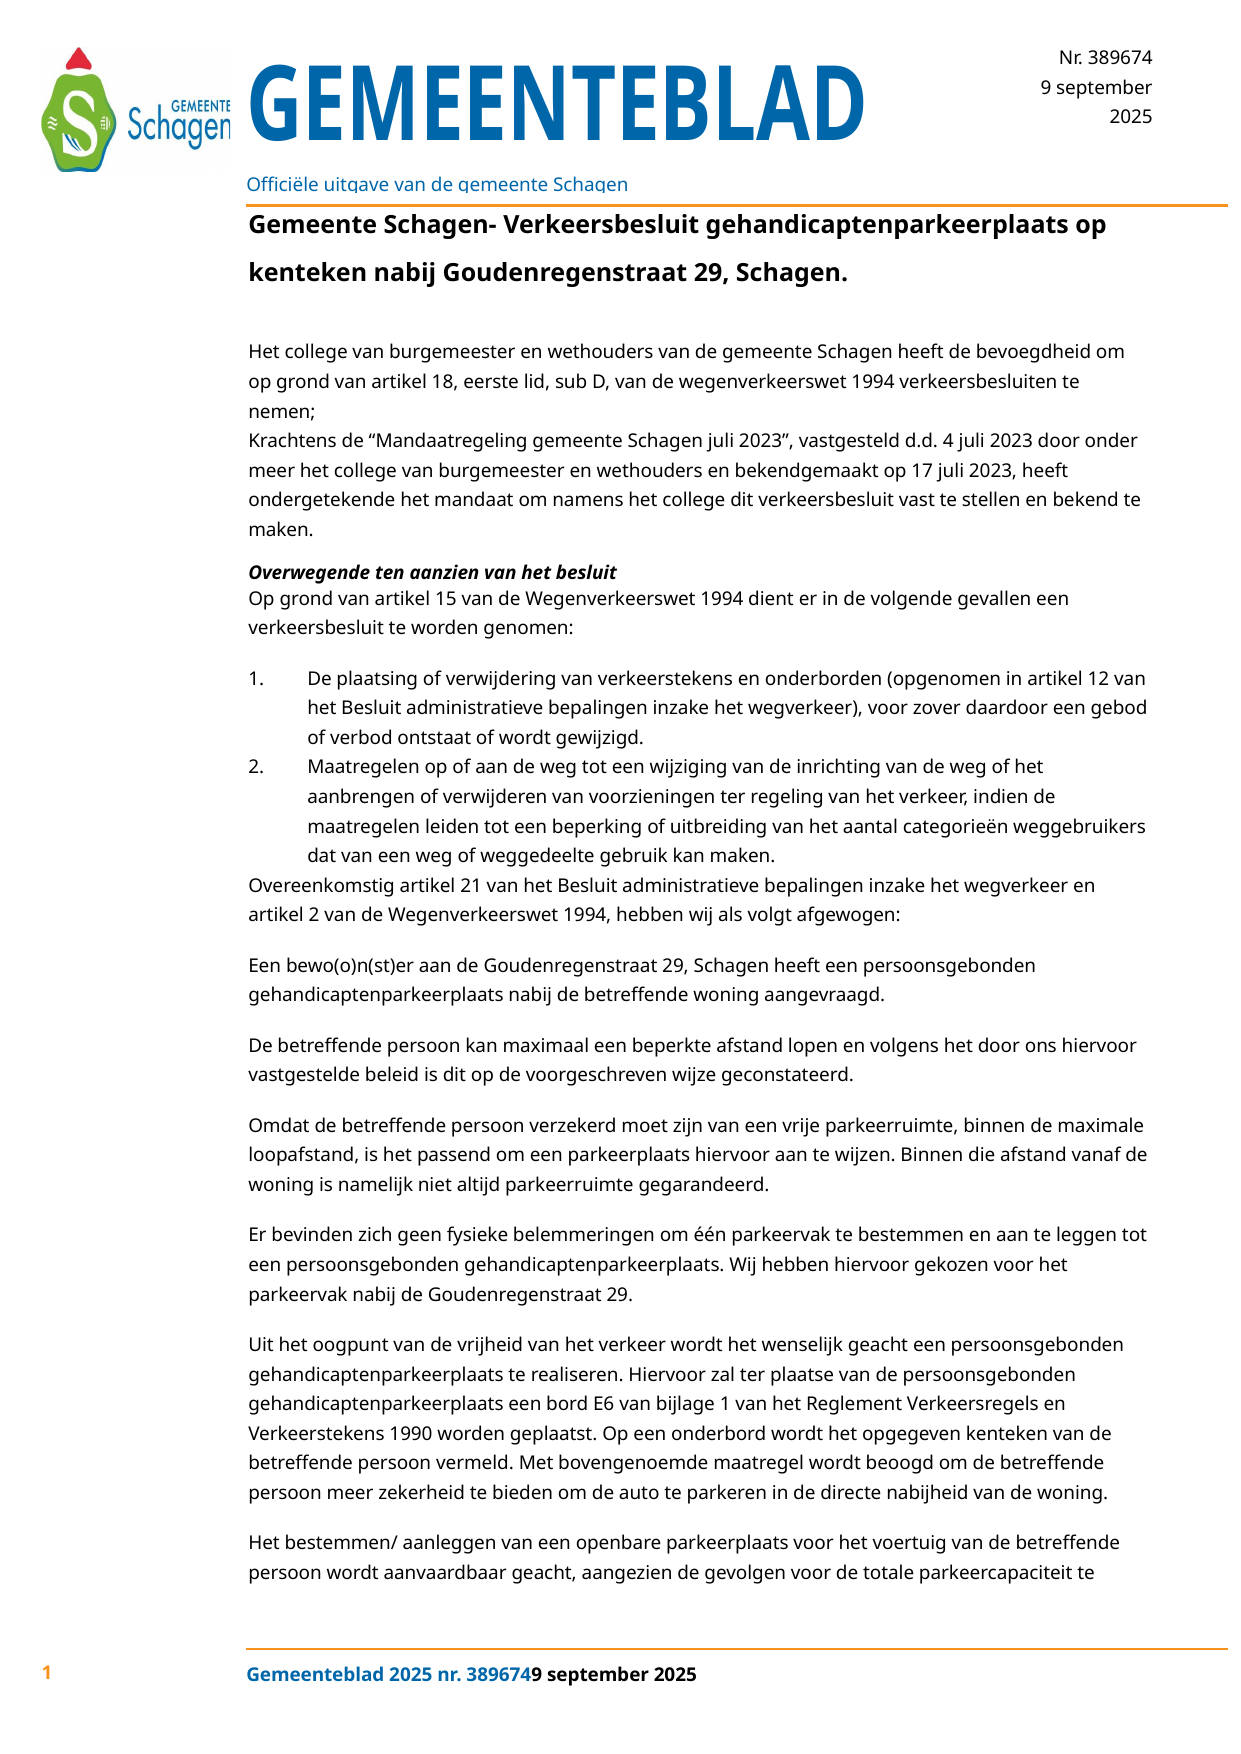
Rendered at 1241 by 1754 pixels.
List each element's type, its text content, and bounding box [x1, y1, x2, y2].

text De betreffende persoon kan maximaal een beperkte afstand lopen en volgens het door ons hiervoor vastgestelde beleid is dit op de voorgeschreven wijze geconstateerd. [248, 1032, 1152, 1087]
list De plaatsing of verwijdering van verkeerstekens en onderborden (opgenomen in artikel 12 van het Besluit administratieve bepalingen inzake het wegverkeer), voor zover daardoor een gebod of verbod ontstaat of wordt gewijzigd. [248, 665, 1152, 750]
text Op grond van artikel 15 van de Wegenverkeerswet 1994 dient er in de volgende gevallen een verkeersbesluit te worden genomen: [248, 585, 1152, 640]
picture [41, 47, 231, 172]
text Krachtens de “Mandaatregeling gemeente Schagen juli 2023”, vastgesteld d.d. 4 juli 2023 door onder meer het college van burgemeester en wethouders en bekendgemaakt op 17 juli 2023, heeft ondergetekende het mandaat om namens het college dit verkeersbesluit vast te stellen en bekend te maken. [248, 427, 1152, 542]
text Omdat de betreffende persoon verzekerd moet zijn van een vrije parkeerruimte, binnen de maximale loopafstand, is het passend om een parkeerplaats hiervoor aan te wijzen. Binnen die afstand vanaf de woning is namelijk niet altijd parkeerruimte gegarandeerd. [248, 1112, 1152, 1197]
text Er bevinden zich geen fysieke belemmeringen om één parkeervak te bestemmen en aan te leggen tot een persoonsgebonden gehandicaptenparkeerplaats. Wij hebben hiervoor gekozen voor het parkeervak nabij de Goudenregenstraat 29. [248, 1222, 1152, 1307]
text Overwegende ten aanzien van het besluit [248, 559, 1152, 585]
text Uit het oogpunt van de vrijheid van het verkeer wordt het wenselijk geacht een persoonsgebonden gehandicaptenparkeerplaats te realiseren. Hiervoor zal ter plaatse van de persoonsgebonden gehandicaptenparkeerplaats een bord E6 van bijlage 1 van het Reglement Verkeersregels en Verkeerstekens 1990 worden geplaatst. Op een onderbord wordt het opgegeven kenteken van de betreffende persoon vermeld. Met bovengenoemde maatregel wordt beoogd om de betreffende persoon meer zekerheid te bieden om de auto te parkeren in de directe nabijheid van de woning. [248, 1331, 1152, 1505]
text Het college van burgemeester en wethouders van de gemeente Schagen heeft de bevoegdheid om op grond van artikel 18, eerste lid, sub D, van de wegenverkeerswet 1994 verkeersbesluiten te nemen; [248, 339, 1152, 423]
text Het bestemmen/ aanleggen van een openbare parkeerplaats voor het voertuig van de betreffende persoon wordt aanvaardbaar geacht, aangezien de gevolgen voor de totale parkeercapaciteit te [248, 1529, 1152, 1585]
text Overeenkomstig artikel 21 van het Besluit administratieve bepalingen inzake het wegverkeer en artikel 2 van de Wegenverkeerswet 1994, hebben wij als volgt afgewogen: [248, 872, 1152, 927]
text Een bewo(o)n(st)er aan de Goudenregenstraat 29, Schagen heeft een persoonsgebonden gehandicaptenparkeerplaats nabij de betreffende woning aangevraagd. [248, 952, 1152, 1007]
text Gemeente Schagen- Verkeersbesluit gehandicaptenparkeerplaats op kenteken nabij Goudenregenstraat 29, Schagen. [248, 207, 1152, 288]
list Maatregelen op of aan de weg tot een wijziging van de inrichting van de weg of het aanbrengen of verwijderen van voorzieningen ter regeling van het verkeer, indien de maatregelen leiden tot een beperking of uitbreiding van het aantal categorieën weggebruikers dat van een weg of weggedeelte gebruik kan maken. [248, 754, 1152, 868]
